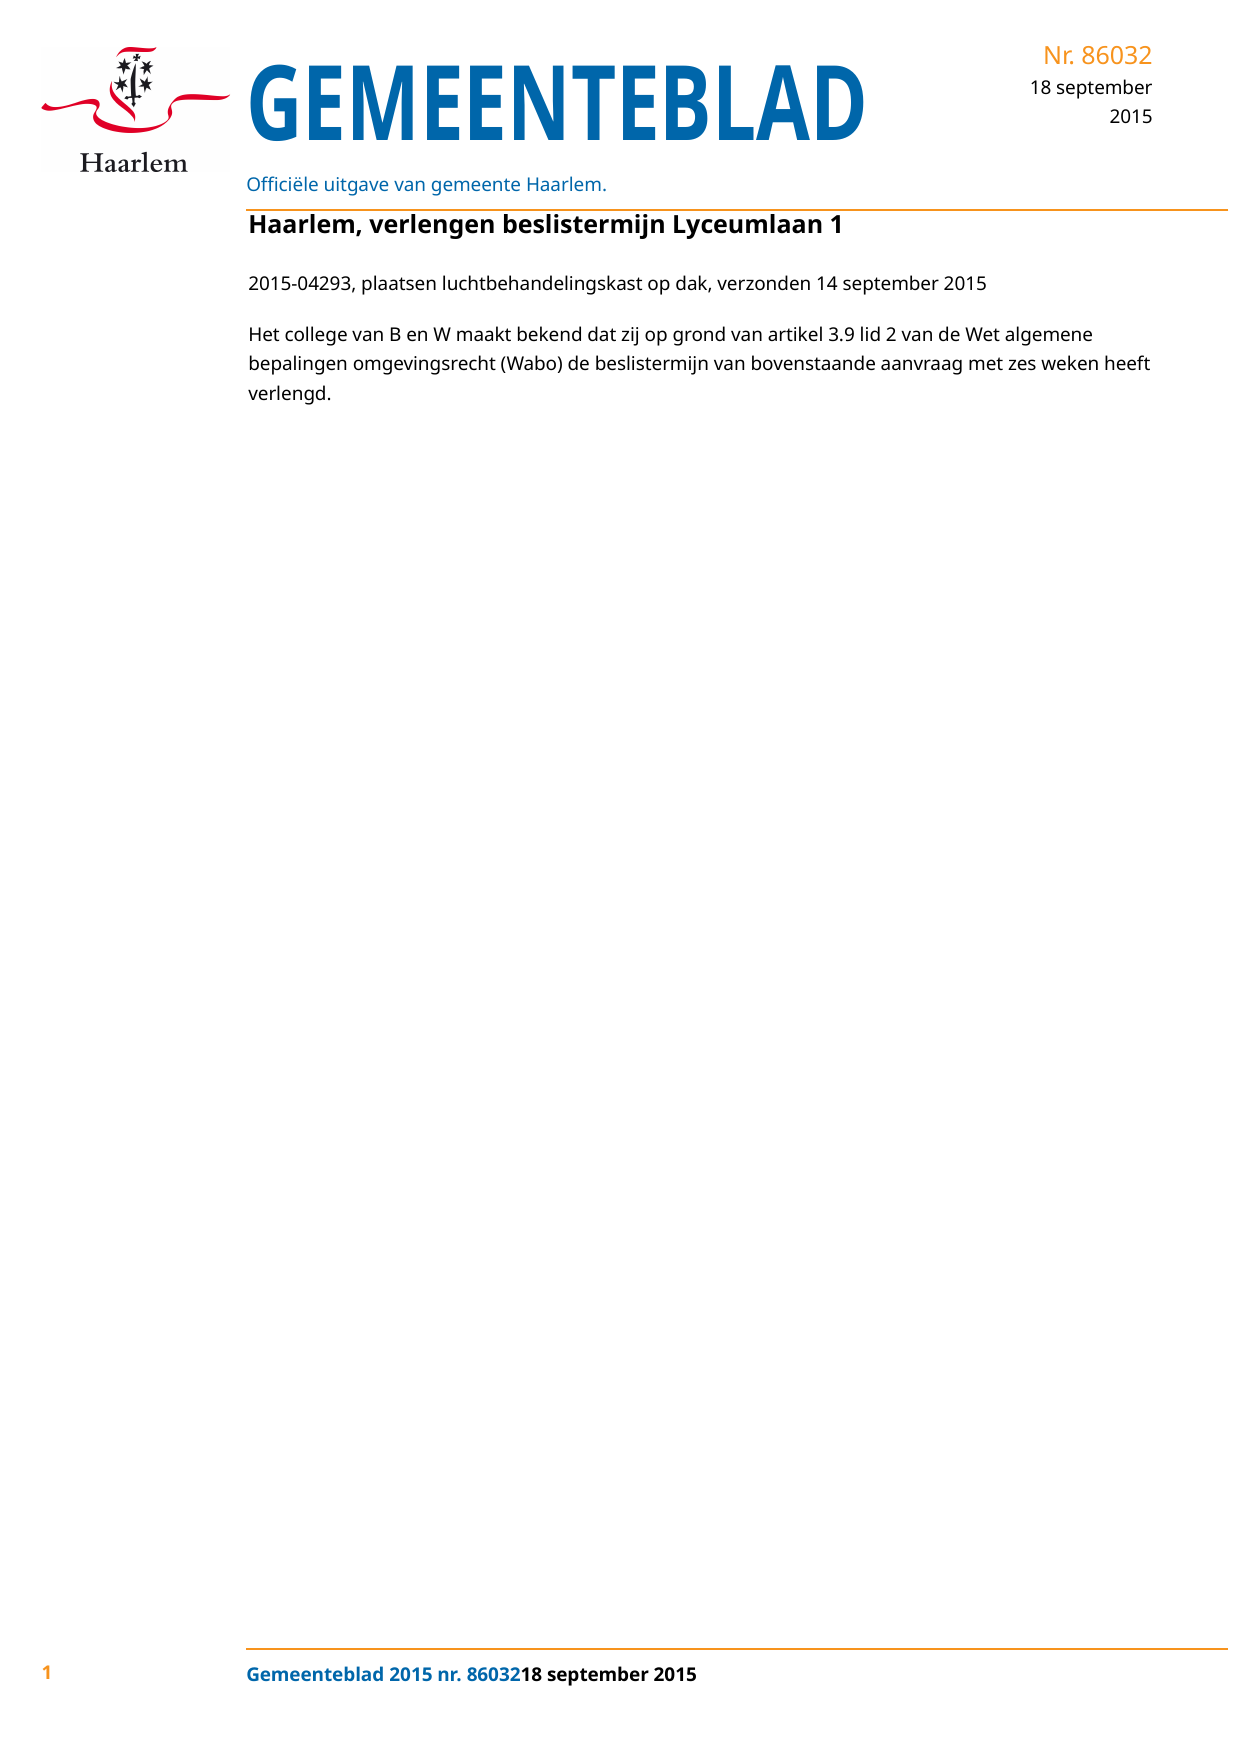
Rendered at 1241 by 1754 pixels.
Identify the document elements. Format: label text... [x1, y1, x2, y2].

text 2015-04293, plaatsen luchtbehandelingskast op dak, verzonden 14 september 2015 [248, 270, 1152, 296]
text Haarlem, verlengen beslistermijn Lyceumlaan 1 [248, 211, 1152, 241]
text Het college van B en W maakt bekend dat zij op grond van artikel 3.9 lid 2 van de Wet algemene bepalingen omgevingsrecht (Wabo) de beslistermijn van bovenstaande aanvraag met zes weken heeft verlengd. [248, 321, 1152, 406]
picture [41, 47, 231, 172]
